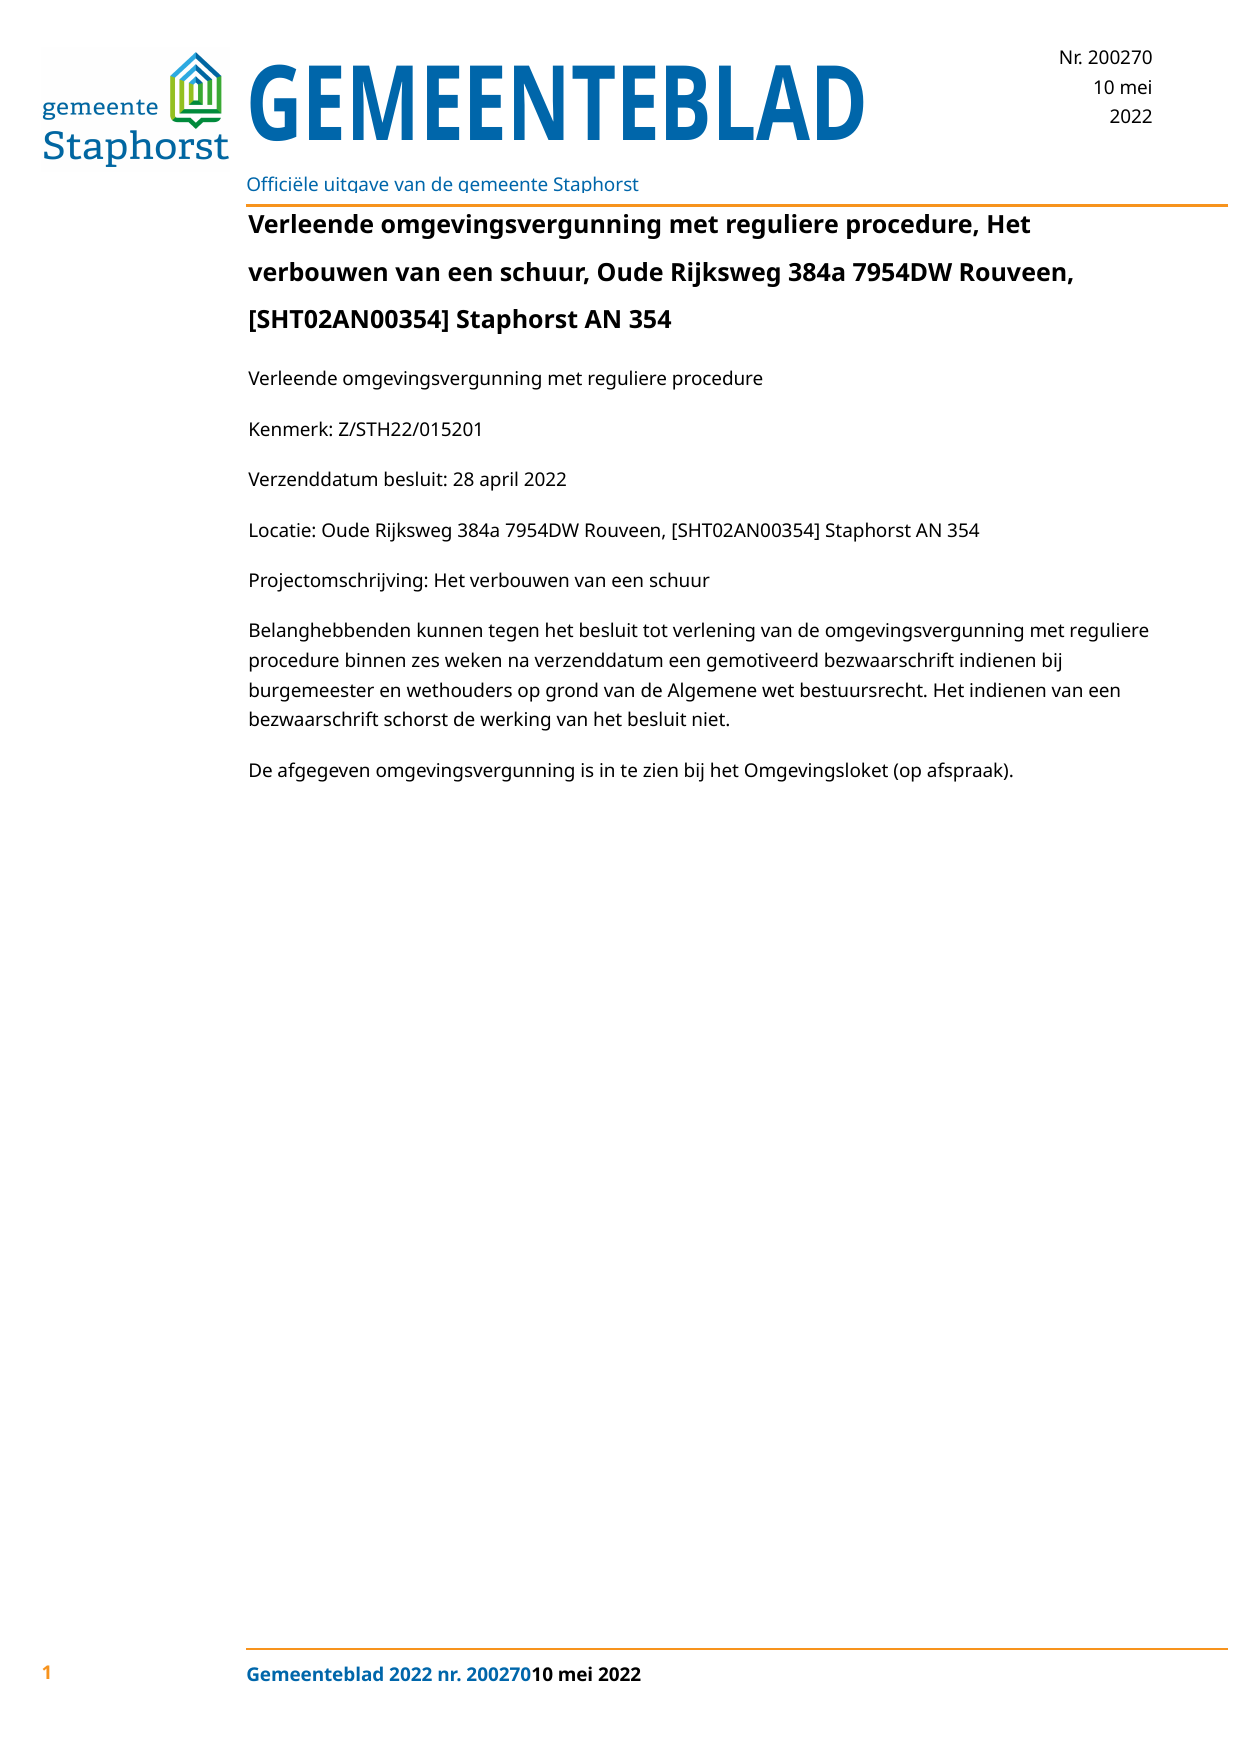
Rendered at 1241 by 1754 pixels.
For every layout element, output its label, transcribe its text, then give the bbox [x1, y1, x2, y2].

text Verleende omgevingsvergunning met reguliere procedure, Het verbouwen van een schuur, Oude Rijksweg 384a 7954DW Rouveen, [SHT02AN00354] Staphorst AN 354 [248, 207, 1152, 336]
text Belanghebbenden kunnen tegen het besluit tot verlening van de omgevingsvergunning met reguliere procedure binnen zes weken na verzenddatum een gemotiveerd bezwaarschrift indienen bij burgemeester en wethouders op grond van de Algemene wet bestuursrecht. Het indienen van een bezwaarschrift schorst de werking van het besluit niet. [248, 618, 1152, 732]
text De afgegeven omgevingsvergunning is in te zien bij het Omgevingsloket (op afspraak). [248, 757, 1152, 782]
text Kenmerk: Z/STH22/015201 [248, 416, 1152, 442]
text Verzenddatum besluit: 28 april 2022 [248, 466, 1152, 492]
text Locatie: Oude Rijksweg 384a 7954DW Rouveen, [SHT02AN00354] Staphorst AN 354 [248, 517, 1152, 542]
text Verleende omgevingsvergunning met reguliere procedure [248, 366, 1152, 391]
picture [41, 47, 231, 172]
text Projectomschrijving: Het verbouwen van een schuur [248, 567, 1152, 593]
